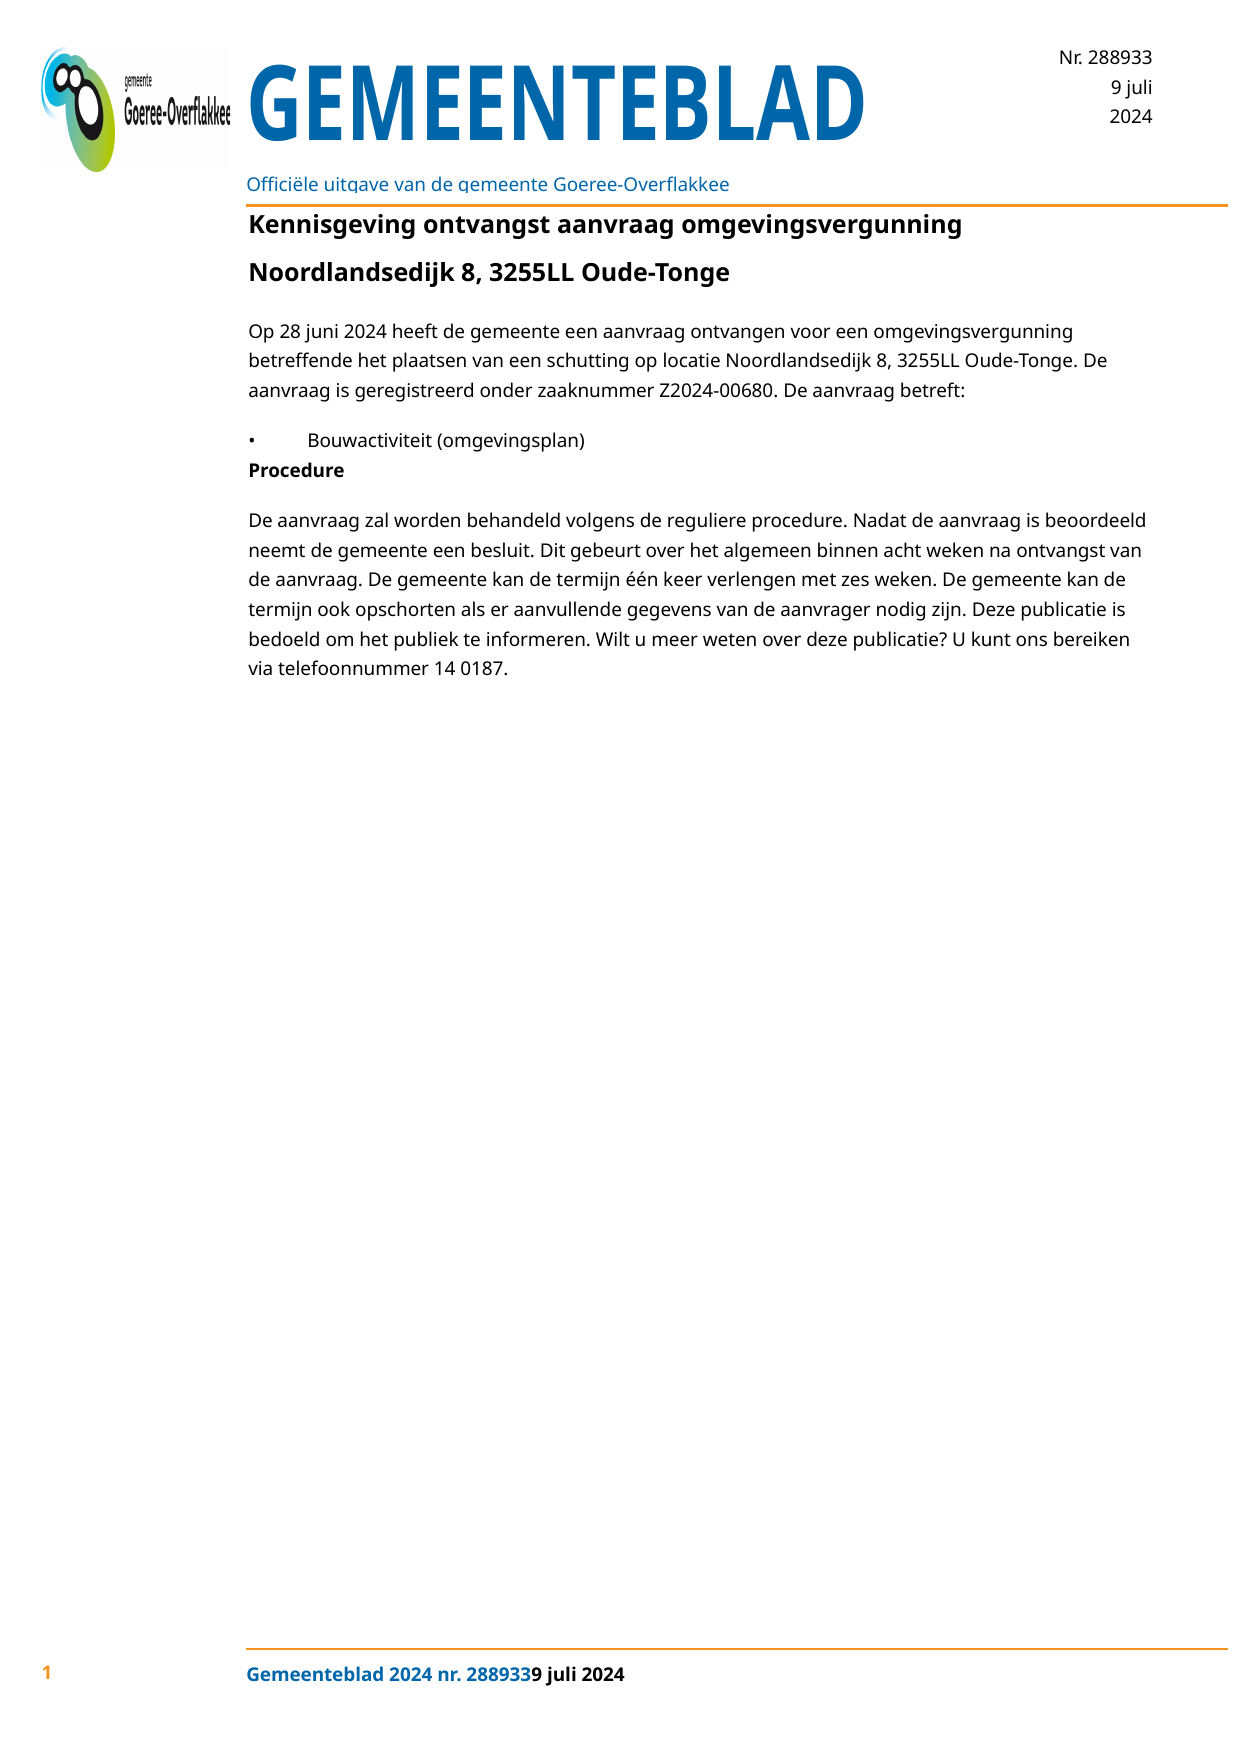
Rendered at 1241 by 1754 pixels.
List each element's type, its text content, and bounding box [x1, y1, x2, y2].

text Op 28 juni 2024 heeft de gemeente een aanvraag ontvangen voor een omgevingsvergunning betreffende het plaatsen van een schutting op locatie Noordlandsedijk 8, 3255LL Oude-Tonge. De aanvraag is geregistreerd onder zaaknummer Z2024-00680. De aanvraag betreft: [248, 318, 1152, 403]
text Procedure [248, 457, 1152, 483]
picture [41, 47, 231, 172]
text De aanvraag zal worden behandeld volgens de reguliere procedure. Nadat de aanvraag is beoordeeld neemt de gemeente een besluit. Dit gebeurt over het algemeen binnen acht weken na ontvangst van de aanvraag. De gemeente kan de termijn één keer verlengen met zes weken. De gemeente kan de termijn ook opschorten als er aanvullende gegevens van de aanvrager nodig zijn. Deze publicatie is bedoeld om het publiek te informeren. Wilt u meer weten over deze publicatie? U kunt ons bereiken via telefoonnummer 14 0187. [248, 507, 1152, 681]
list Bouwactiviteit (omgevingsplan) [248, 427, 1152, 453]
text Kennisgeving ontvangst aanvraag omgevingsvergunning Noordlandsedijk 8, 3255LL Oude-Tonge [248, 207, 1152, 288]
